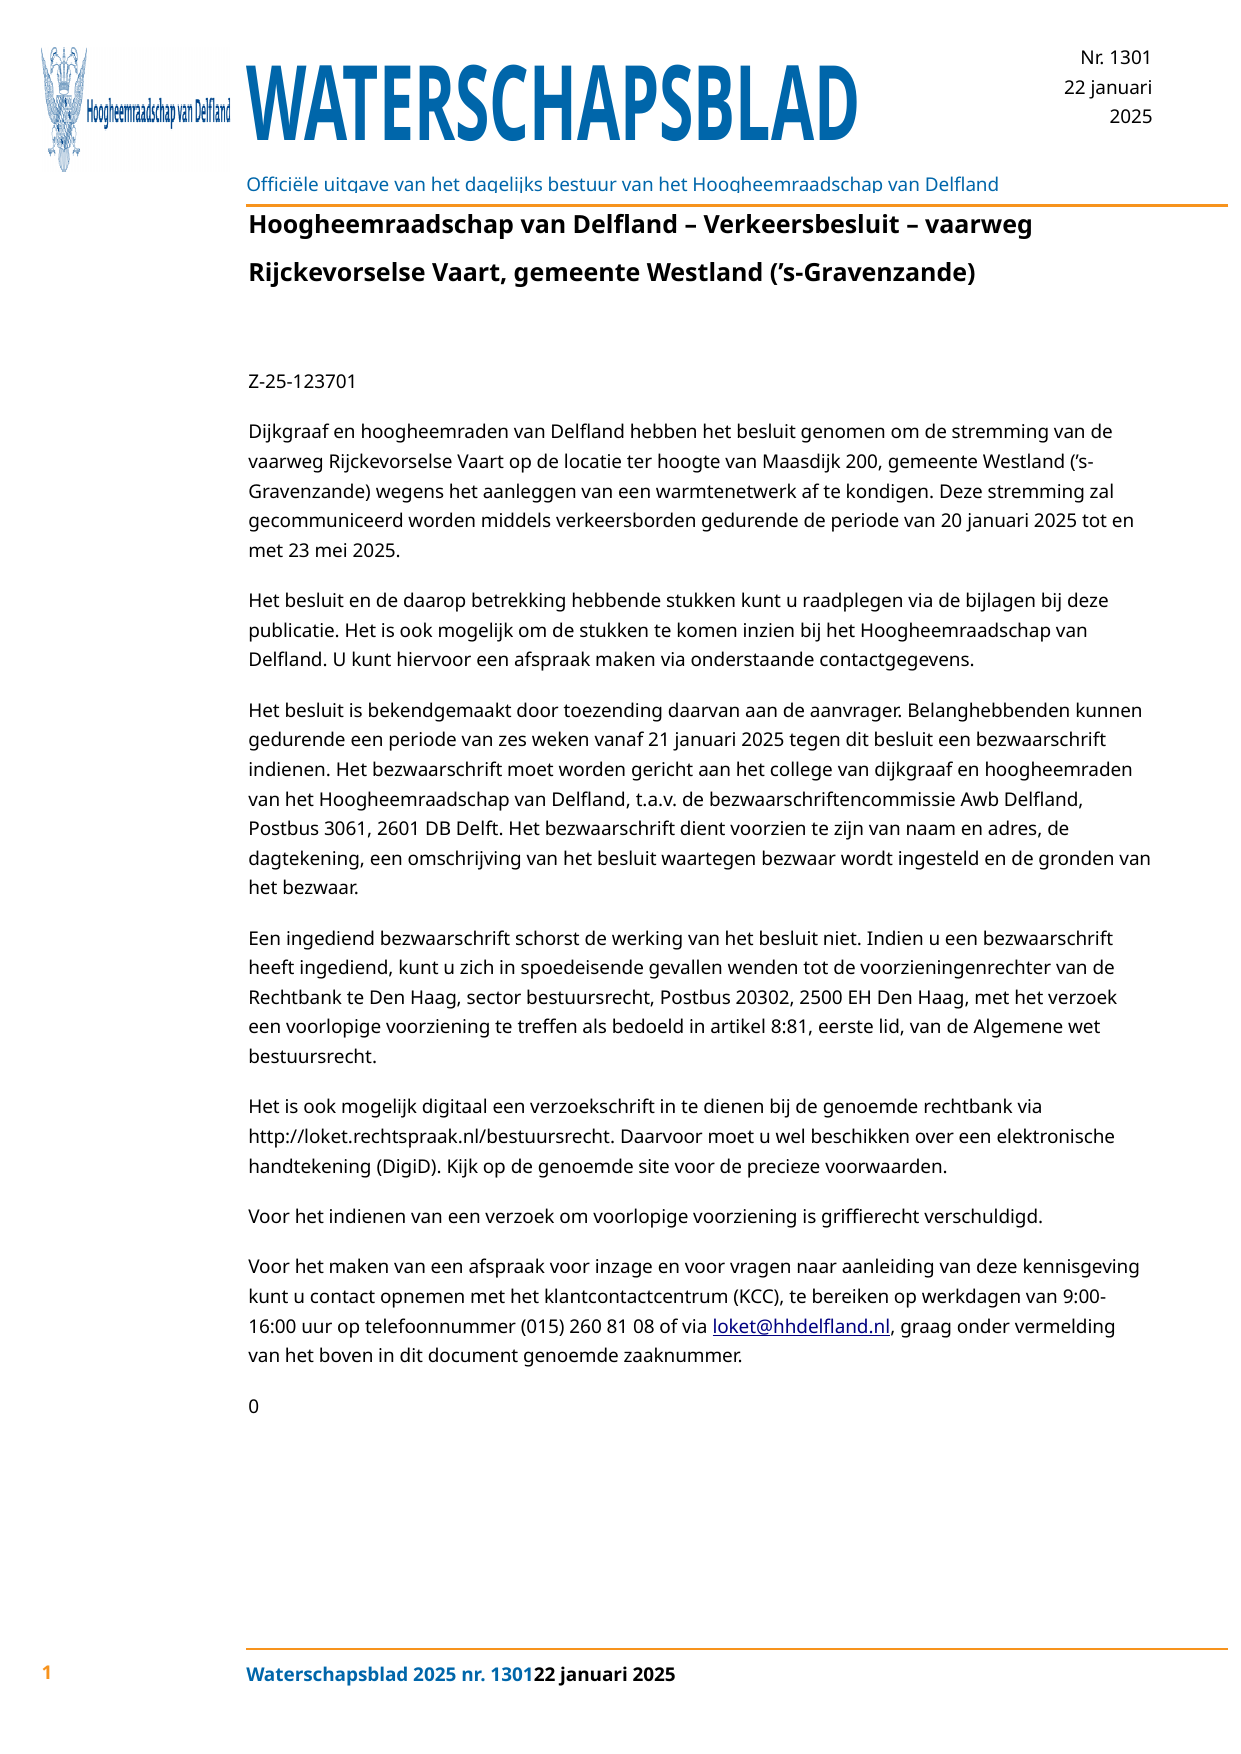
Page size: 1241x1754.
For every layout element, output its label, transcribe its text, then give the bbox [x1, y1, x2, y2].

text 0 [248, 1393, 1152, 1419]
text Het besluit is bekendgemaakt door toezending daarvan aan de aanvrager. Belanghebbenden kunnen gedurende een periode van zes weken vanaf 21 januari 2025 tegen dit besluit een bezwaarschrift indienen. Het bezwaarschrift moet worden gericht aan het college van dijkgraaf en hoogheemraden van het Hoogheemraadschap van Delfland, t.a.v. de bezwaarschriftencommissie Awb Delfland, Postbus 3061, 2601 DB Delft. Het bezwaarschrift dient voorzien te zijn van naam en adres, de dagtekening, een omschrijving van het besluit waartegen bezwaar wordt ingesteld en de gronden van het bezwaar. [248, 697, 1152, 900]
text Het besluit en de daarop betrekking hebbende stukken kunt u raadplegen via de bijlagen bij deze publicatie. Het is ook mogelijk om de stukken te komen inzien bij het Hoogheemraadschap van Delfland. U kunt hiervoor een afspraak maken via onderstaande contactgegevens. [248, 587, 1152, 672]
text Voor het maken van een afspraak voor inzage en voor vragen naar aanleiding van deze kennisgeving kunt u contact opnemen met het klantcontactcentrum (KCC), te bereiken op werkdagen van 9:00-16:00 uur op telefoonnummer (015) 260 81 08 of via loket@hhdelfland.nl, graag onder vermelding van het boven in dit document genoemde zaaknummer. [248, 1254, 1152, 1368]
text Dijkgraaf en hoogheemraden van Delfland hebben het besluit genomen om de stremming van de vaarweg Rijckevorselse Vaart op de locatie ter hoogte van Maasdijk 200, gemeente Westland (’s-Gravenzande) wegens het aanleggen van een warmtenetwerk af te kondigen. Deze stremming zal gecommuniceerd worden middels verkeersborden gedurende de periode van 20 januari 2025 tot en met 23 mei 2025. [248, 419, 1152, 563]
text Hoogheemraadschap van Delfland – Verkeersbesluit – vaarweg Rijckevorselse Vaart, gemeente Westland (’s-Gravenzande) [248, 207, 1152, 288]
text Het is ook mogelijk digitaal een verzoekschrift in te dienen bij de genoemde rechtbank via http://loket.rechtspraak.nl/bestuursrecht. Daarvoor moet u wel beschikken over een elektronische handtekening (DigiD). Kijk op de genoemde site voor de precieze voorwaarden. [248, 1094, 1152, 1179]
text Een ingediend bezwaarschrift schorst de werking van het besluit niet. Indien u een bezwaarschrift heeft ingediend, kunt u zich in spoedeisende gevallen wenden tot de voorzieningenrechter van de Rechtbank te Den Haag, sector bestuursrecht, Postbus 20302, 2500 EH Den Haag, met het verzoek een voorlopige voorziening te treffen als bedoeld in artikel 8:81, eerste lid, van de Algemene wet bestuursrecht. [248, 925, 1152, 1069]
picture [41, 47, 231, 172]
text Voor het indienen van een verzoek om voorlopige voorziening is griffierecht verschuldigd. [248, 1203, 1152, 1229]
text Z-25-123701 [248, 368, 1152, 394]
